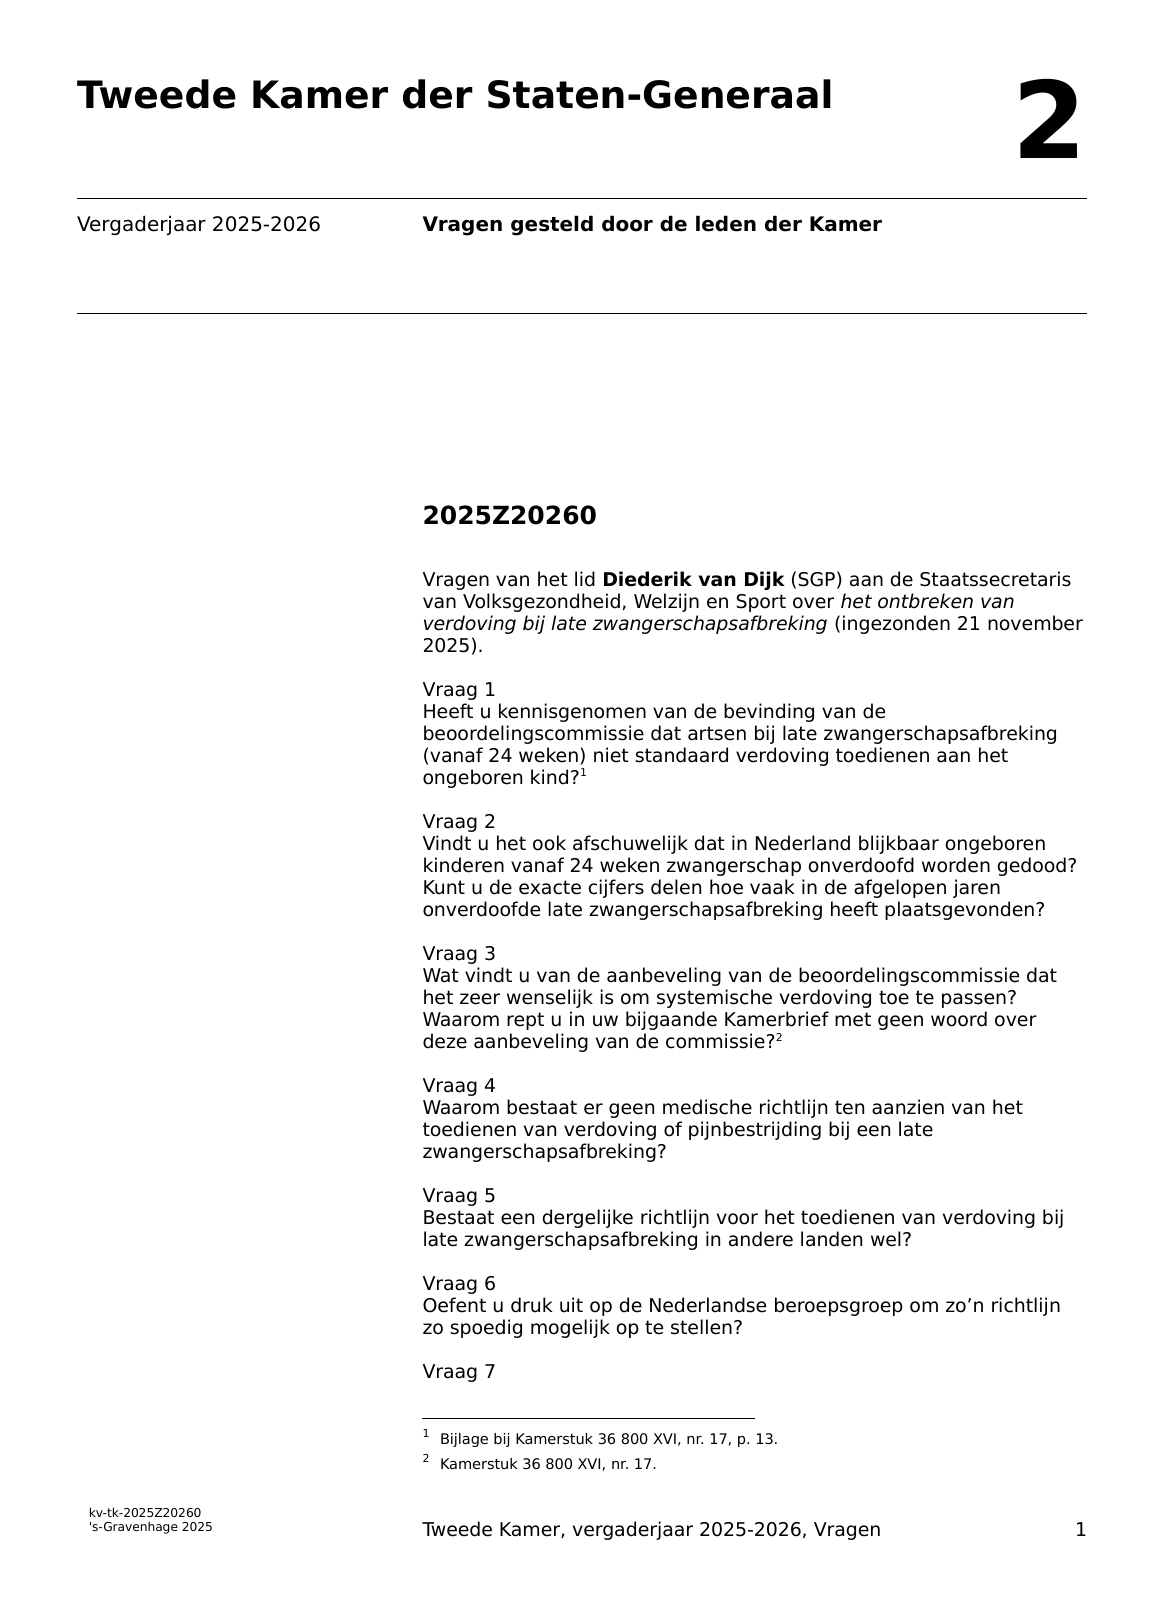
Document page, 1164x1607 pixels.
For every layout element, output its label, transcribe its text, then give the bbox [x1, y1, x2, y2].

text Vraag 1 [422, 679, 1087, 701]
text Vraag 7 [422, 1361, 1087, 1383]
text 2025Z20260 [422, 501, 1087, 531]
text Bestaat een dergelijke richtlijn voor het toedienen van verdoving bij late zwangerschapsafbreking in andere landen wel? [422, 1207, 1087, 1251]
text Oefent u druk uit op de Nederlandse beroepsgroep om zo’n richtlijn zo spoedig mogelijk op te stellen? [422, 1295, 1087, 1339]
text Vraag 2 [422, 811, 1087, 833]
text 's-Gravenhage 2025 [88, 1520, 323, 1534]
table_cell Vragen gesteld door de leden der Kamer [422, 199, 1087, 313]
text Vraag 5 [422, 1185, 1087, 1207]
text Vraag 3 [422, 943, 1087, 965]
text Vraag 6 [422, 1273, 1087, 1295]
text Waarom bestaat er geen medische richtlijn ten aanzien van het toedienen van verdoving of pijnbestrijding bij een late zwangerschapsafbreking? [422, 1097, 1087, 1163]
table_header Tweede Kamer der Staten-Generaal [77, 59, 886, 198]
text Vindt u het ook afschuwelijk dat in Nederland blijkbaar ongeboren kinderen vanaf 24 weken zwangerschap onverdoofd worden gedood? Kunt u de exacte cijfers delen hoe vaak in de afgelopen jaren onverdoofde late zwangerschapsafbreking heeft plaatsgevonden? [422, 833, 1087, 921]
text Bijlage bij Kamerstuk 36 800 XVI, nr. 17, p. 13. [422, 1427, 1087, 1449]
text Kamerstuk 36 800 XVI, nr. 17. [422, 1452, 1087, 1474]
text Heeft u kennisgenomen van de bevinding van de beoordelingscommissie dat artsen bij late zwangerschapsafbreking (vanaf 24 weken) niet standaard verdoving toedienen aan het ongeboren kind? [422, 701, 1087, 789]
text Vraag 4 [422, 1075, 1087, 1097]
table_header 2 [886, 59, 1087, 198]
table_cell Vergaderjaar 2025-2026 [77, 199, 422, 313]
text Vragen van het lid Diederik van Dijk (SGP) aan de Staatssecretaris van Volksgezondheid, Welzijn en Sport over het ontbreken van verdoving bij late zwangerschapsafbreking (ingezonden 21 november 2025). [422, 569, 1087, 657]
text Wat vindt u van de aanbeveling van de beoordelingscommissie dat het zeer wenselijk is om systemische verdoving toe te passen? Waarom rept u in uw bijgaande Kamerbrief met geen woord over deze aanbeveling van de commissie? [422, 965, 1087, 1053]
text kv-tk-2025Z20260 [88, 1506, 323, 1520]
